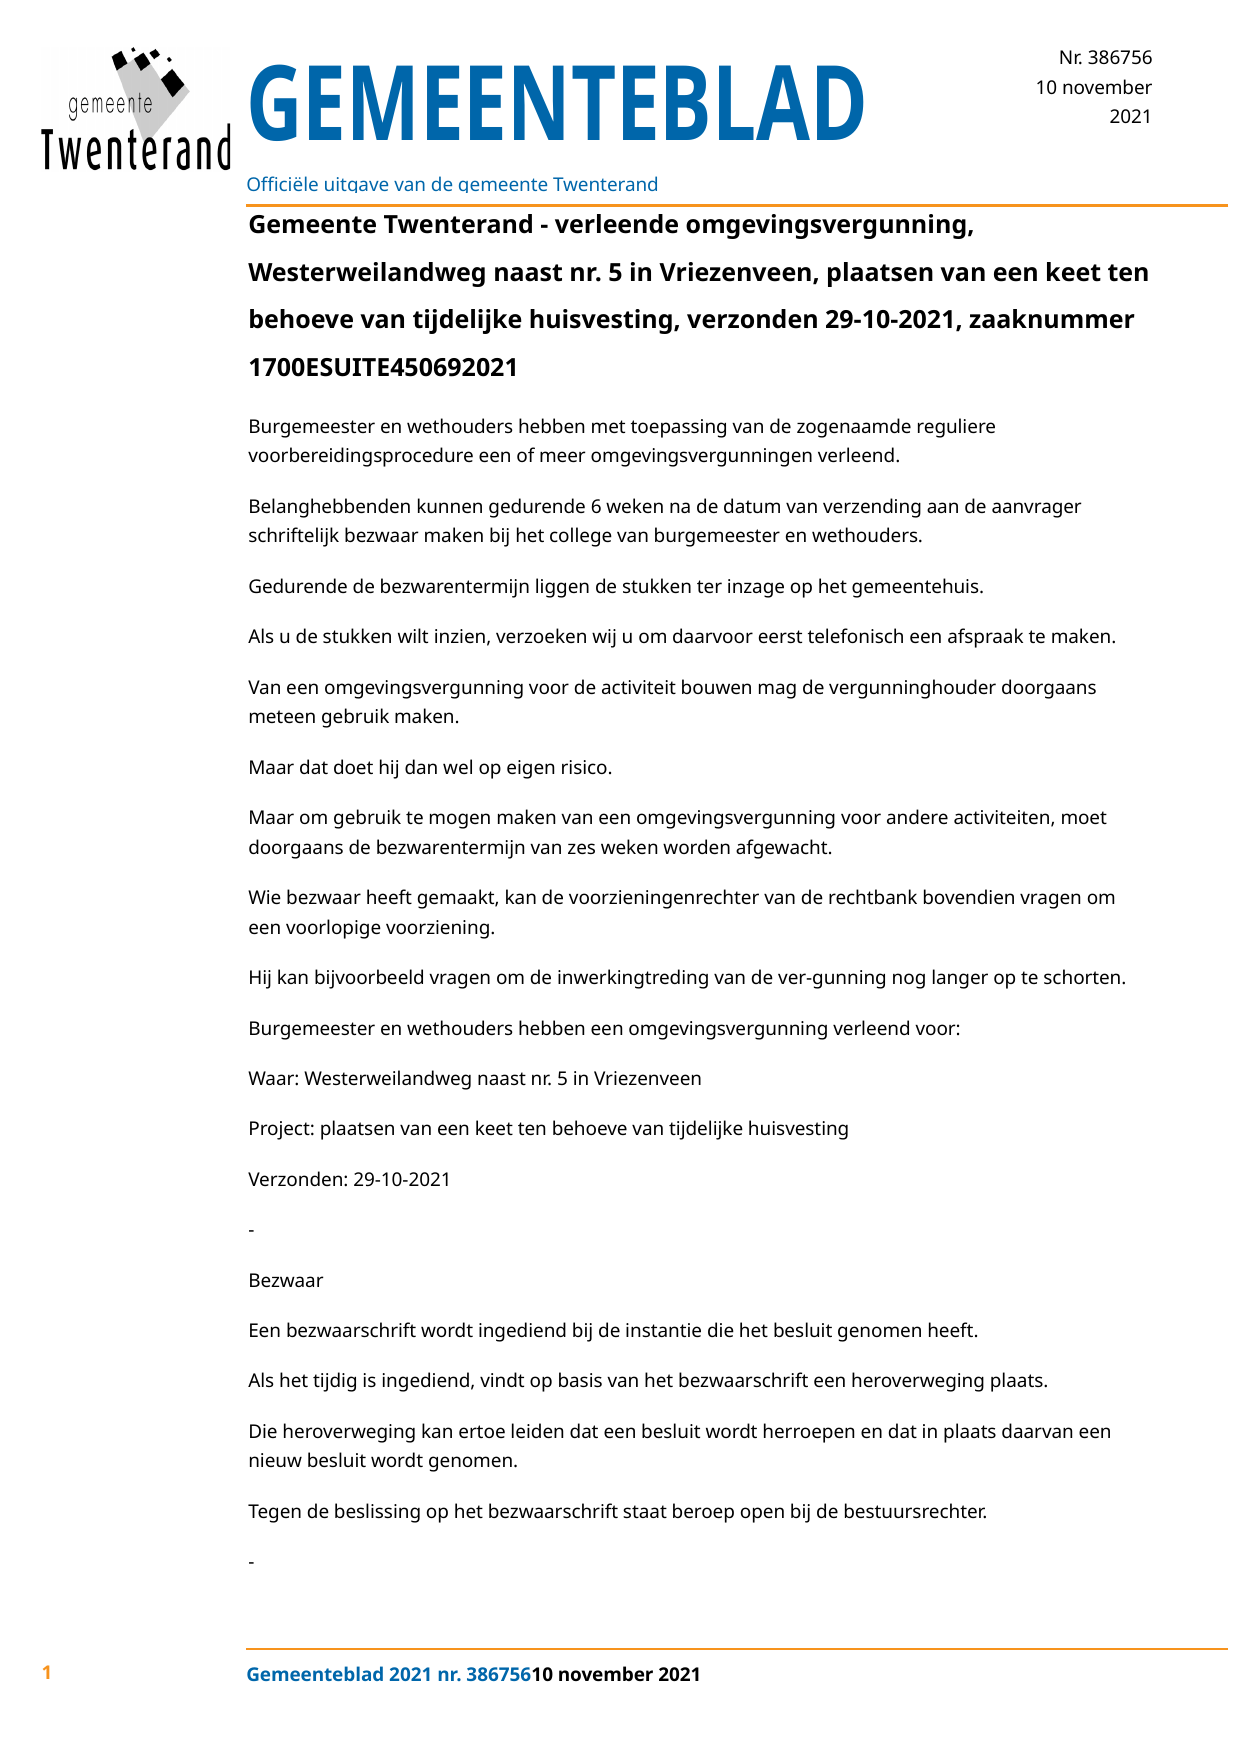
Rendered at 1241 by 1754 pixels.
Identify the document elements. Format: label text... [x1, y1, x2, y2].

text Verzonden: 29-10-2021 [248, 1166, 1152, 1192]
text Gedurende de bezwarentermijn liggen de stukken ter inzage op het gemeentehuis. [248, 573, 1152, 599]
text Hij kan bijvoorbeeld vragen om de inwerkingtreding van de ver-gunning nog langer op te schorten. [248, 964, 1152, 990]
text Maar dat doet hij dan wel op eigen risico. [248, 754, 1152, 780]
picture [41, 47, 231, 172]
text Als u de stukken wilt inzien, verzoeken wij u om daarvoor eerst telefonisch een afspraak te maken. [248, 623, 1152, 649]
text - [248, 1548, 1152, 1574]
text Van een omgevingsvergunning voor de activiteit bouwen mag de vergunninghouder doorgaans meteen gebruik maken. [248, 674, 1152, 729]
text Maar om gebruik te mogen maken van een omgevingsvergunning voor andere activiteiten, moet doorgaans de bezwarentermijn van zes weken worden afgewacht. [248, 804, 1152, 860]
text Als het tijdig is ingediend, vindt op basis van het bezwaarschrift een heroverweging plaats. [248, 1368, 1152, 1393]
text Project: plaatsen van een keet ten behoeve van tijdelijke huisvesting [248, 1116, 1152, 1141]
text - [248, 1216, 1152, 1242]
text Tegen de beslissing op het bezwaarschrift staat beroep open bij de bestuursrechter. [248, 1498, 1152, 1524]
text Gemeente Twenterand - verleende omgevingsvergunning, Westerweilandweg naast nr. 5 in Vriezenveen, plaatsen van een keet ten behoeve van tijdelijke huisvesting, verzonden 29-10-2021, zaaknummer 1700ESUITE450692021 [248, 207, 1152, 384]
text Waar: Westerweilandweg naast nr. 5 in Vriezenveen [248, 1065, 1152, 1091]
text Die heroverweging kan ertoe leiden dat een besluit wordt herroepen en dat in plaats daarvan een nieuw besluit wordt genomen. [248, 1418, 1152, 1473]
text Wie bezwaar heeft gemaakt, kan de voorzieningenrechter van de rechtbank bovendien vragen om een voorlopige voorziening. [248, 884, 1152, 940]
text Burgemeester en wethouders hebben een omgevingsvergunning verleend voor: [248, 1015, 1152, 1041]
text Burgemeester en wethouders hebben met toepassing van de zogenaamde reguliere voorbereidingsprocedure een of meer omgevingsvergunningen verleend. [248, 413, 1152, 468]
text Belanghebbenden kunnen gedurende 6 weken na de datum van verzending aan de aanvrager schriftelijk bezwaar maken bij het college van burgemeester en wethouders. [248, 493, 1152, 548]
text Een bezwaarschrift wordt ingediend bij de instantie die het besluit genomen heeft. [248, 1317, 1152, 1343]
text Bezwaar [248, 1267, 1152, 1293]
